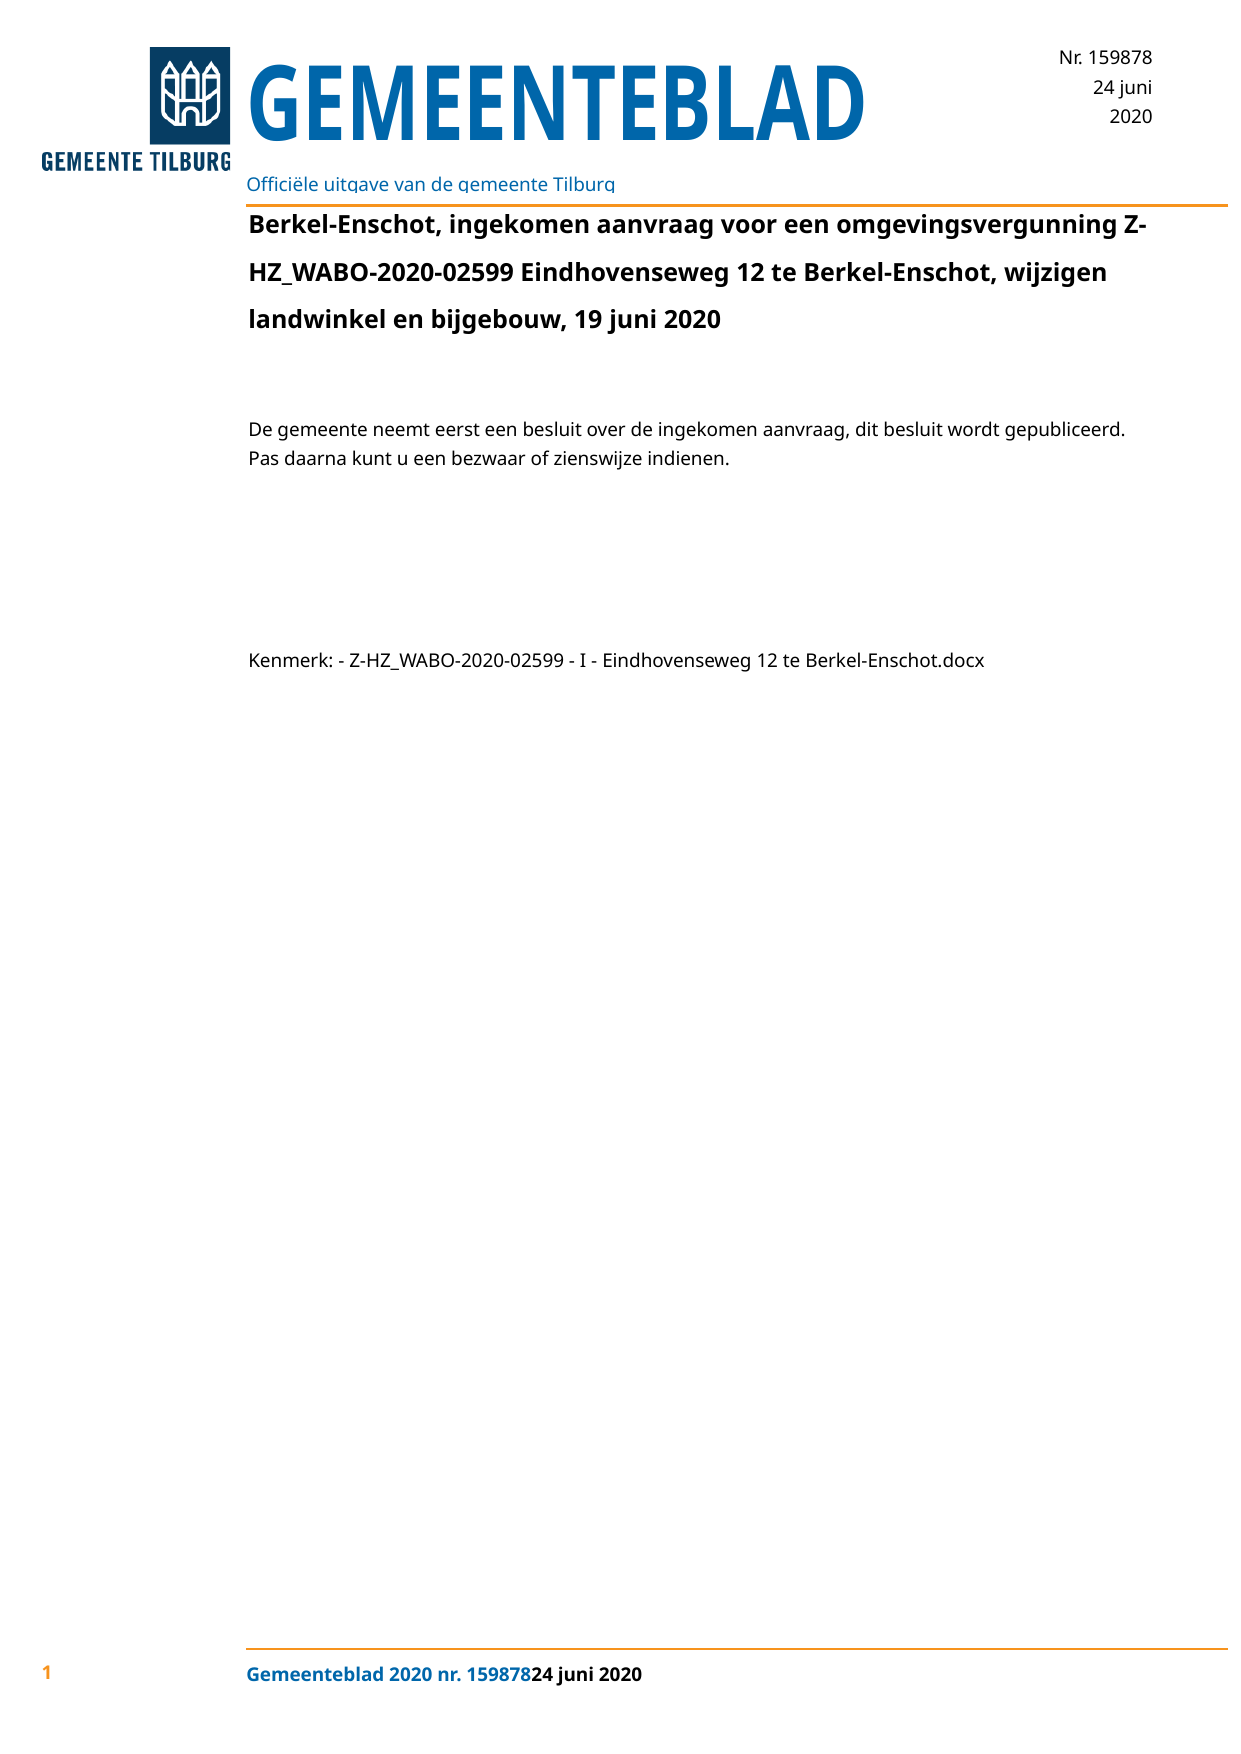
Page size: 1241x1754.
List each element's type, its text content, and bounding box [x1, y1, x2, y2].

text Berkel-Enschot, ingekomen aanvraag voor een omgevingsvergunning Z-HZ_WABO-2020-02599 Eindhovenseweg 12 te Berkel-Enschot, wijzigen landwinkel en bijgebouw, 19 juni 2020 [248, 207, 1152, 336]
text Kenmerk: - Z-HZ_WABO-2020-02599 - I - Eindhovenseweg 12 te Berkel-Enschot.docx [248, 647, 1152, 673]
picture [41, 47, 231, 172]
text De gemeente neemt eerst een besluit over de ingekomen aanvraag, dit besluit wordt gepubliceerd. Pas daarna kunt u een bezwaar of zienswijze indienen. [248, 416, 1152, 471]
